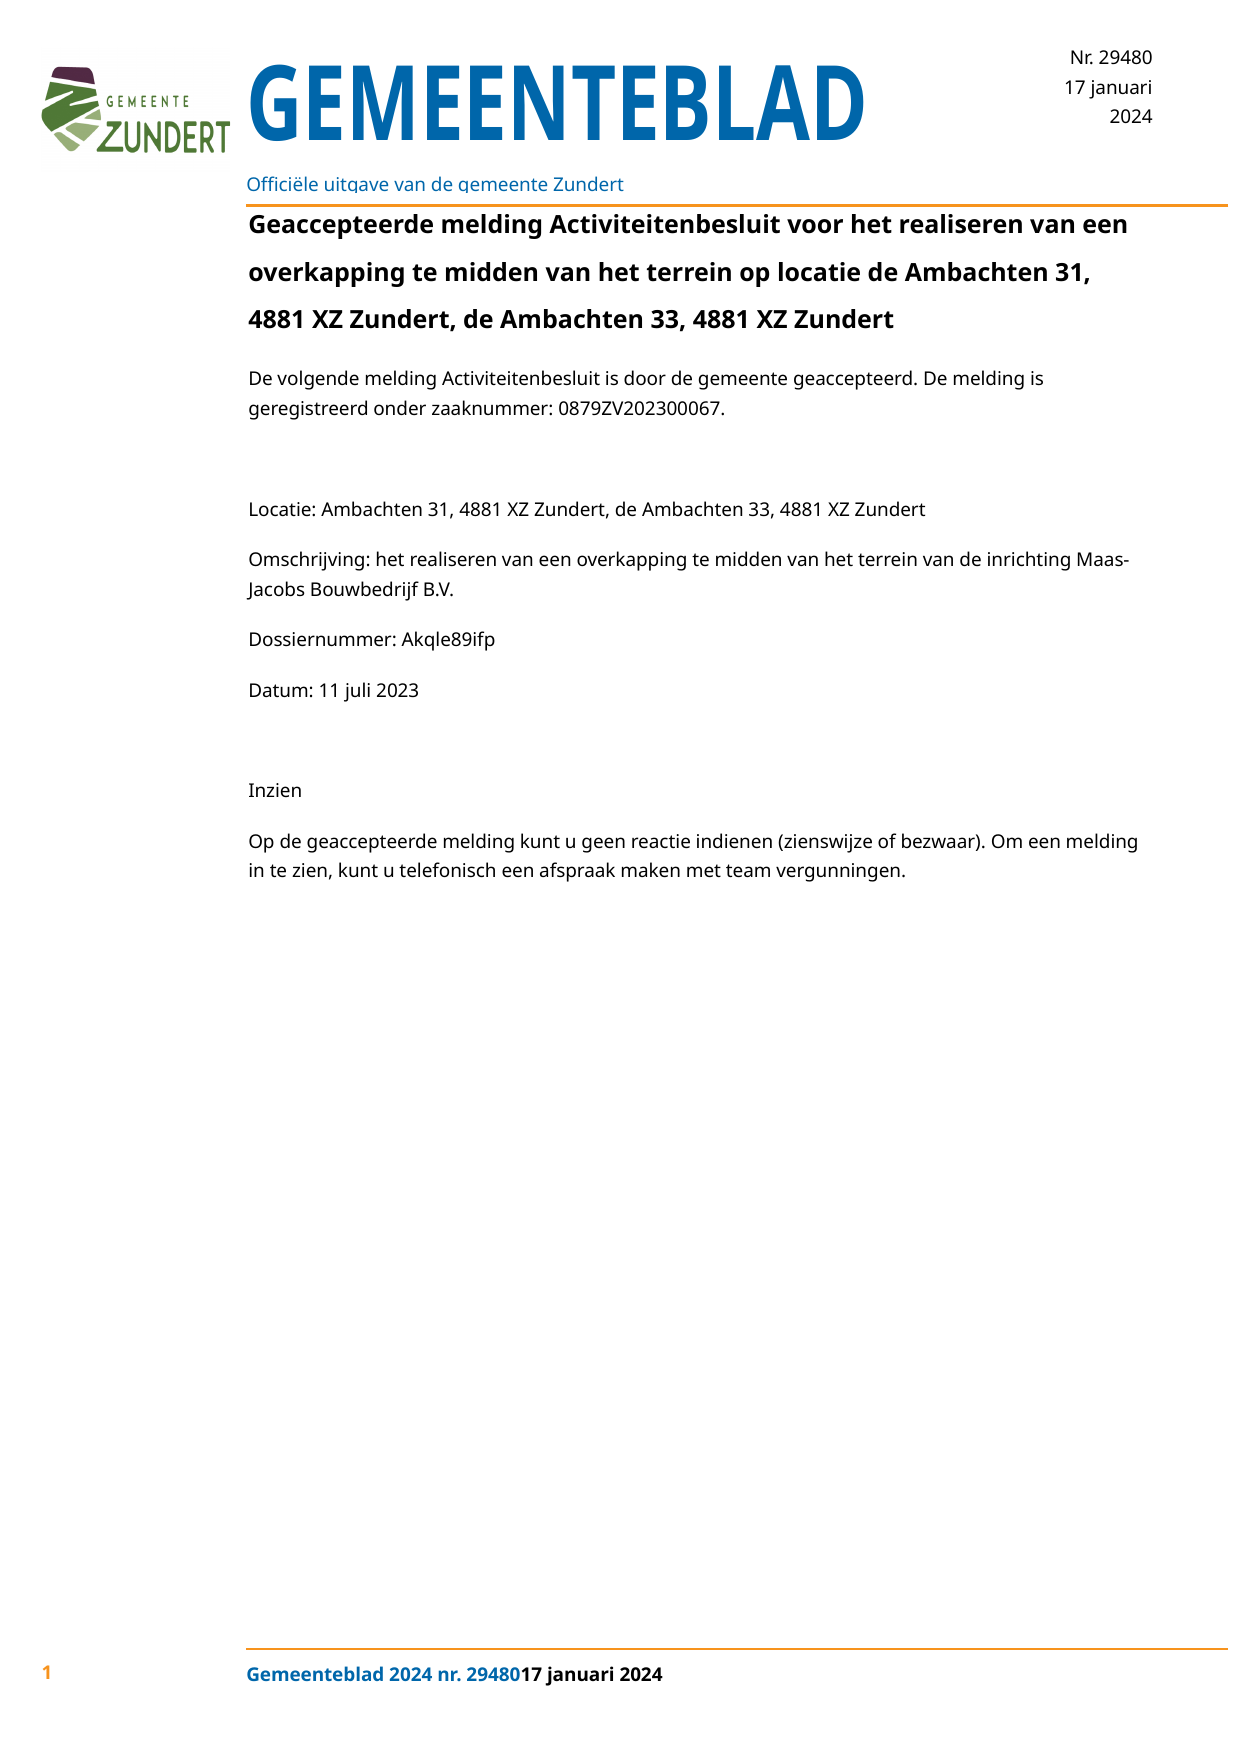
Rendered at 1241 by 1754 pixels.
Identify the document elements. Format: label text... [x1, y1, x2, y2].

text Geaccepteerde melding Activiteitenbesluit voor het realiseren van een overkapping te midden van het terrein op locatie de Ambachten 31, 4881 XZ Zundert, de Ambachten 33, 4881 XZ Zundert [248, 207, 1152, 336]
text Dossiernummer: Akqle89ifp [248, 626, 1152, 652]
picture [41, 47, 231, 172]
text Inzien [248, 778, 1152, 803]
text Datum: 11 juli 2023 [248, 677, 1152, 702]
text Op de geaccepteerde melding kunt u geen reactie indienen (zienswijze of bezwaar). Om een melding in te zien, kunt u telefonisch een afspraak maken met team vergunningen. [248, 828, 1152, 883]
text Omschrijving: het realiseren van een overkapping te midden van het terrein van de inrichting Maas-Jacobs Bouwbedrijf B.V. [248, 546, 1152, 602]
text Locatie: Ambachten 31, 4881 XZ Zundert, de Ambachten 33, 4881 XZ Zundert [248, 496, 1152, 522]
text De volgende melding Activiteitenbesluit is door de gemeente geaccepteerd. De melding is geregistreerd onder zaaknummer: 0879ZV202300067. [248, 366, 1152, 421]
